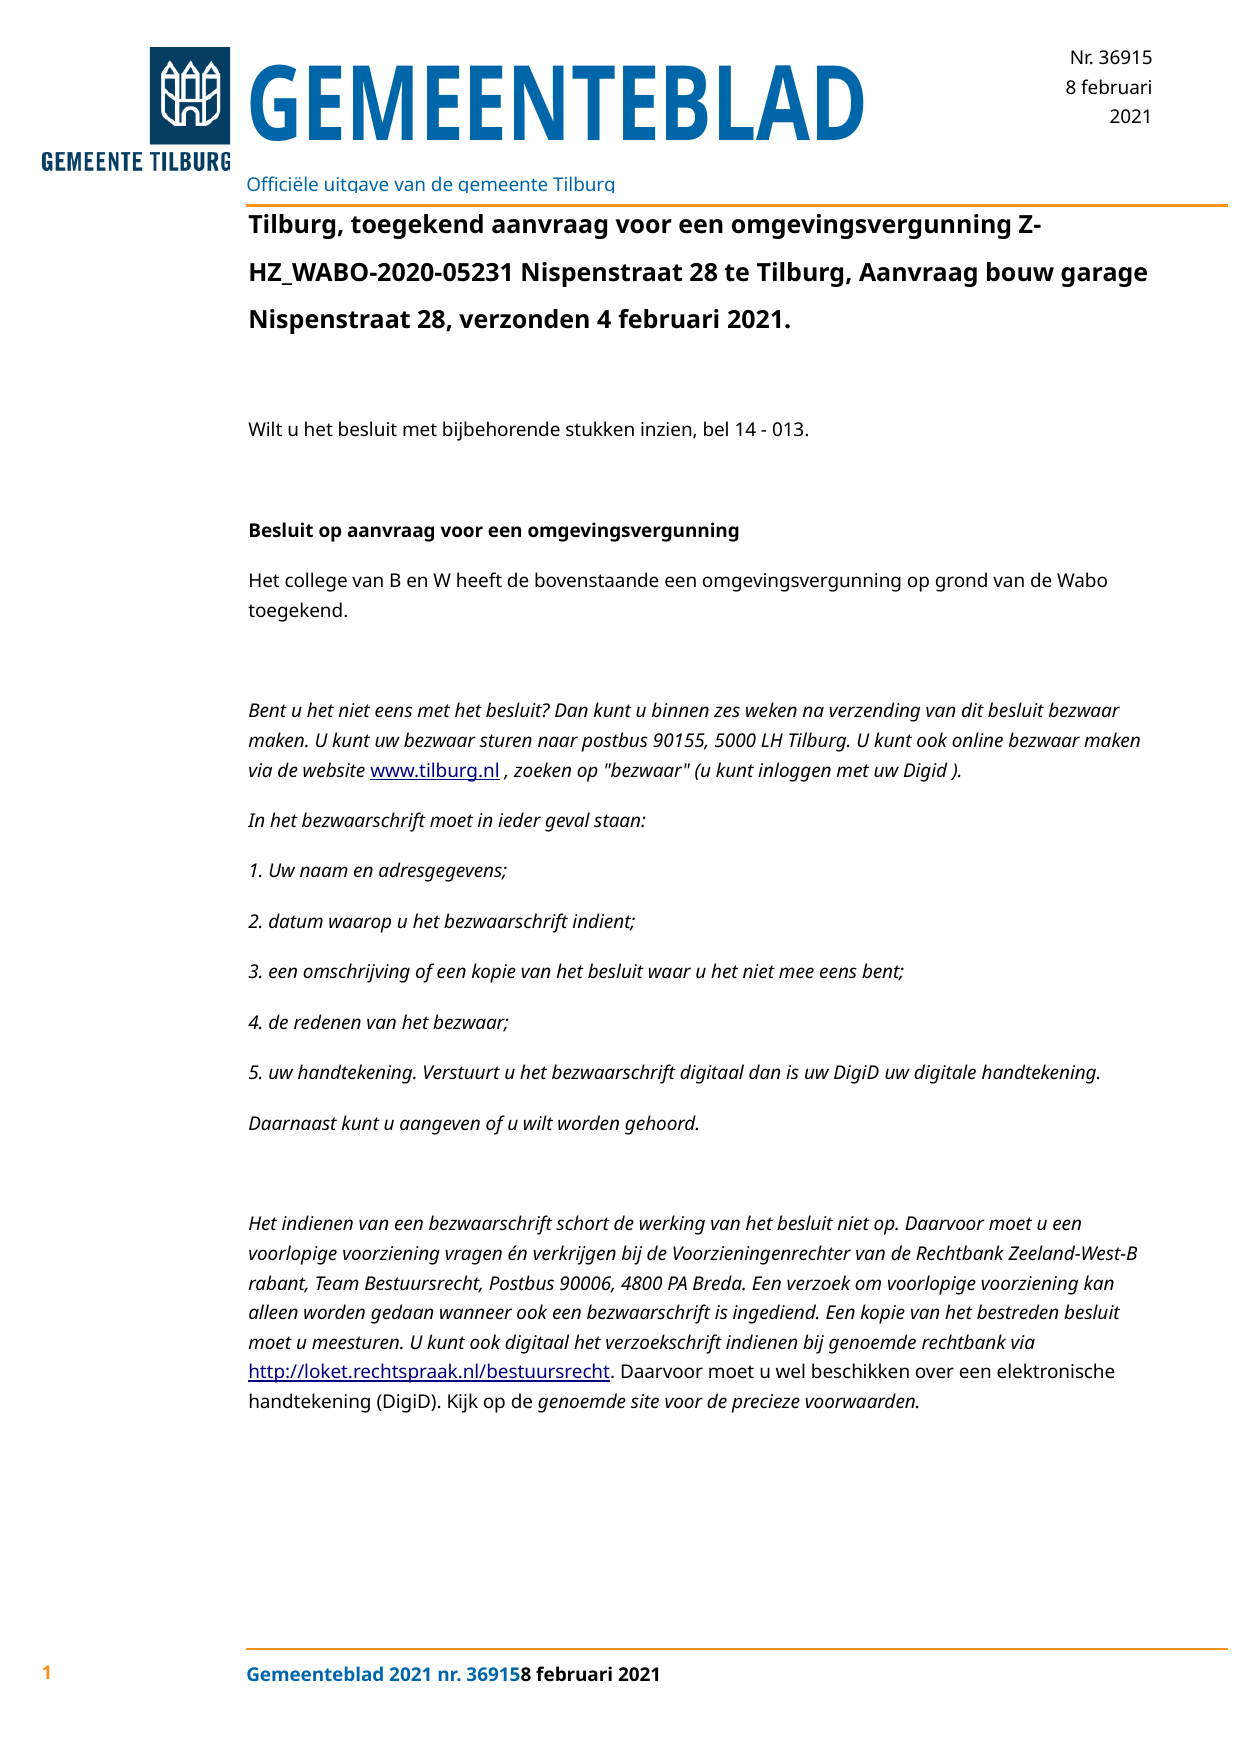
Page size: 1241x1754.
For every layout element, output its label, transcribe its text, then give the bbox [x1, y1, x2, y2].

text Tilburg, toegekend aanvraag voor een omgevingsvergunning Z-HZ_WABO-2020-05231 Nispenstraat 28 te Tilburg, Aanvraag bouw garage Nispenstraat 28, verzonden 4 februari 2021. [248, 207, 1152, 336]
text 2. datum waarop u het bezwaarschrift indient; [248, 908, 1152, 934]
text Het indienen van een bezwaarschrift schort de werking van het besluit niet op. Daarvoor moet u een voorlopige voorziening vragen én verkrijgen bij de Voorzieningenrechter van de Rechtbank Zeeland-West-B rabant, Team Bestuursrecht, Postbus 90006, 4800 PA Breda. Een verzoek om voorlopige voorziening kan alleen worden gedaan wanneer ook een bezwaarschrift is ingediend. Een kopie van het bestreden besluit moet u meesturen. U kunt ook digitaal het verzoekschrift indienen bij genoemde rechtbank via http://loket.rechtspraak.nl/bestuursrecht. Daarvoor moet u wel beschikken over een elektronische handtekening (DigiD). Kijk op de genoemde site voor de precieze voorwaarden. [248, 1211, 1152, 1414]
picture [41, 47, 231, 172]
text Besluit op aanvraag voor een omgevingsvergunning [248, 517, 1152, 542]
text 1. Uw naam en adresgegevens; [248, 858, 1152, 883]
text 3. een omschrijving of een kopie van het besluit waar u het niet mee eens bent; [248, 958, 1152, 984]
text Wilt u het besluit met bijbehorende stukken inzien, bel 14 - 013. [248, 416, 1152, 442]
text Het college van B en W heeft de bovenstaande een omgevingsvergunning op grond van de Wabo toegekend. [248, 567, 1152, 622]
text Bent u het niet eens met het besluit? Dan kunt u binnen zes weken na verzending van dit besluit bezwaar maken. U kunt uw bezwaar sturen naar postbus 90155, 5000 LH Tilburg. U kunt ook online bezwaar maken via de website www.tilburg.nl , zoeken op "bezwaar" (u kunt inloggen met uw Digid ). [248, 698, 1152, 782]
text Daarnaast kunt u aangeven of u wilt worden gehoord. [248, 1110, 1152, 1135]
text In het bezwaarschrift moet in ieder geval staan: [248, 807, 1152, 833]
text 4. de redenen van het bezwaar; [248, 1009, 1152, 1034]
text 5. uw handtekening. Verstuurt u het bezwaarschrift digitaal dan is uw DigiD uw digitale handtekening. [248, 1059, 1152, 1085]
